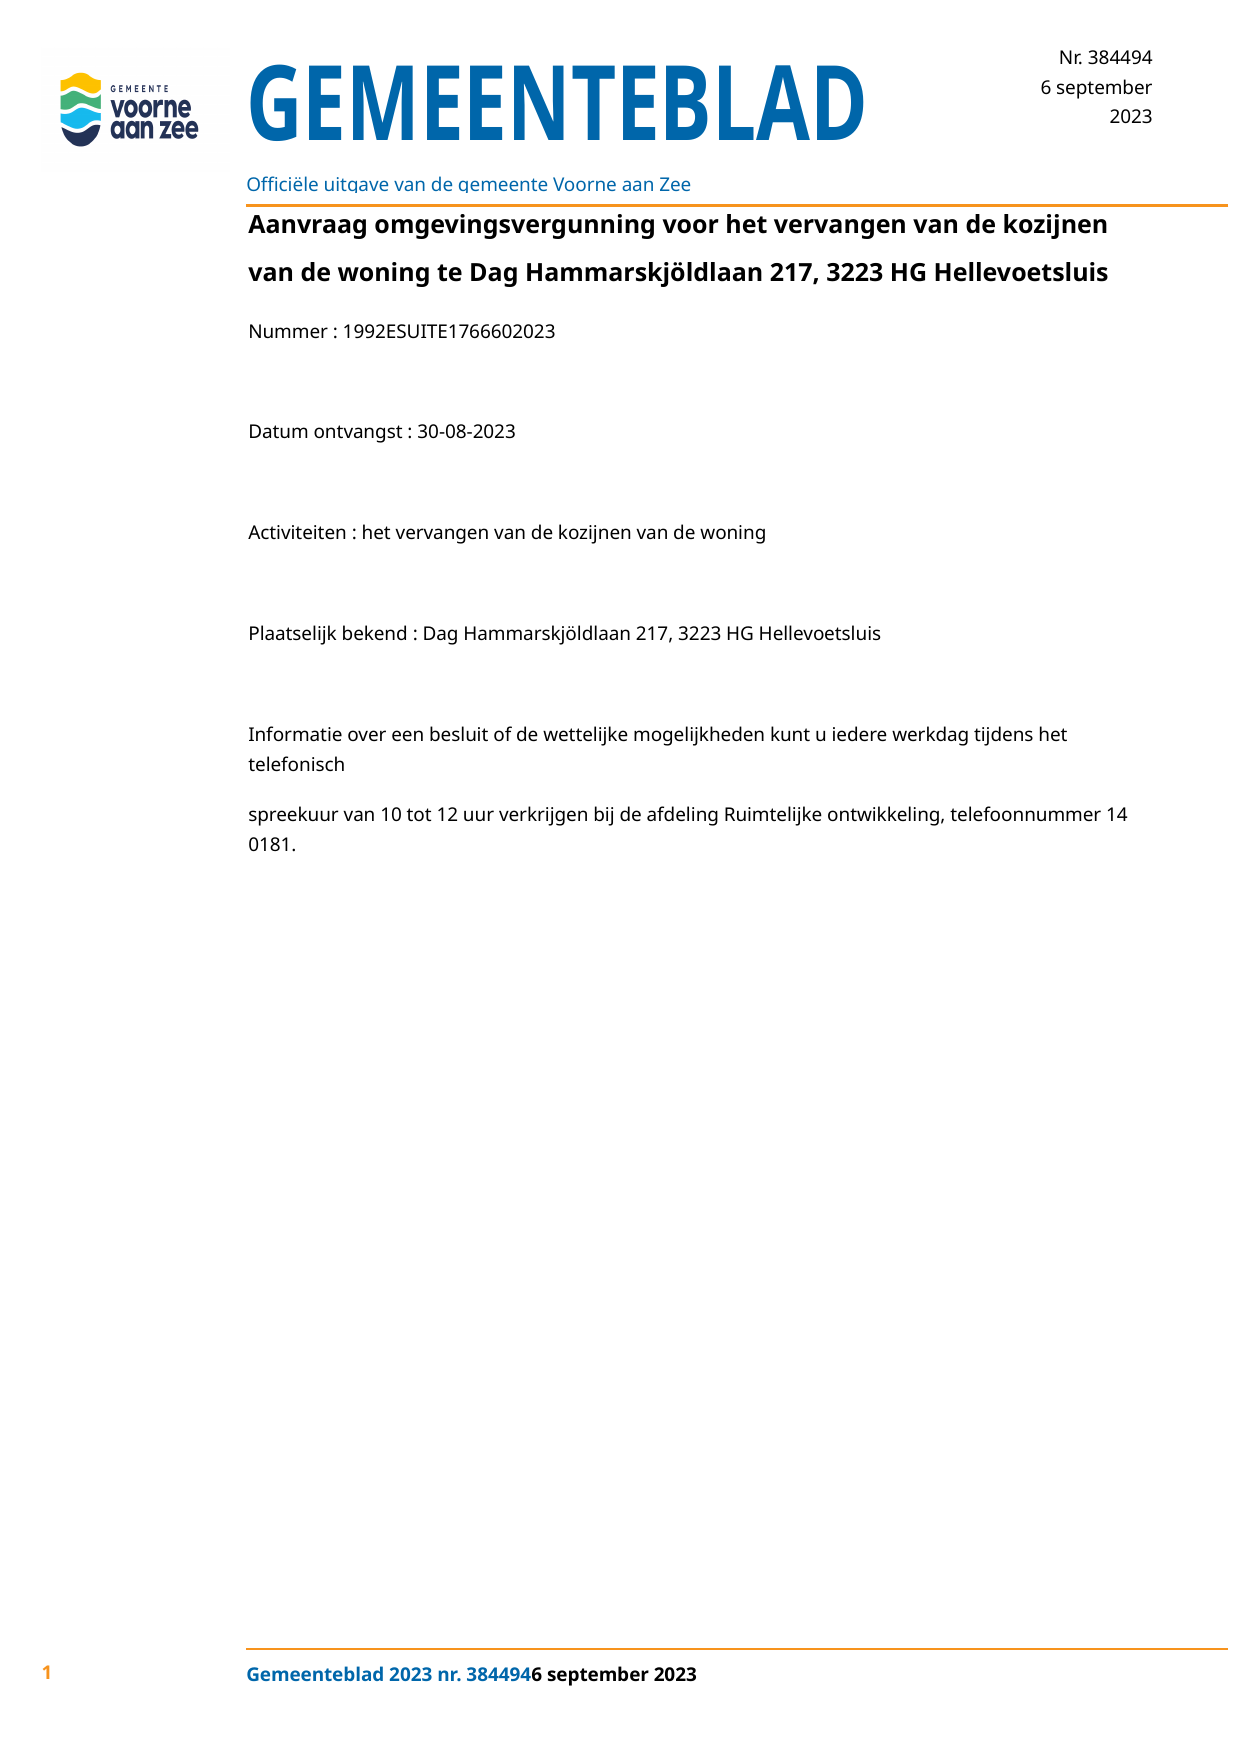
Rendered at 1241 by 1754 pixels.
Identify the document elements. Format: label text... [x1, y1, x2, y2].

text Nummer : 1992ESUITE1766602023 [248, 318, 1152, 344]
text Datum ontvangst : 30-08-2023 [248, 419, 1152, 444]
text spreekuur van 10 tot 12 uur verkrijgen bij de afdeling Ruimtelijke ontwikkeling, telefoonnummer 14 0181. [248, 801, 1152, 857]
text Plaatselijk bekend : Dag Hammarskjöldlaan 217, 3223 HG Hellevoetsluis [248, 620, 1152, 646]
text Aanvraag omgevingsvergunning voor het vervangen van de kozijnen van de woning te Dag Hammarskjöldlaan 217, 3223 HG Hellevoetsluis [248, 207, 1152, 288]
picture [41, 47, 231, 172]
text Informatie over een besluit of de wettelijke mogelijkheden kunt u iedere werkdag tijdens het telefonisch [248, 721, 1152, 777]
text Activiteiten : het vervangen van de kozijnen van de woning [248, 519, 1152, 545]
